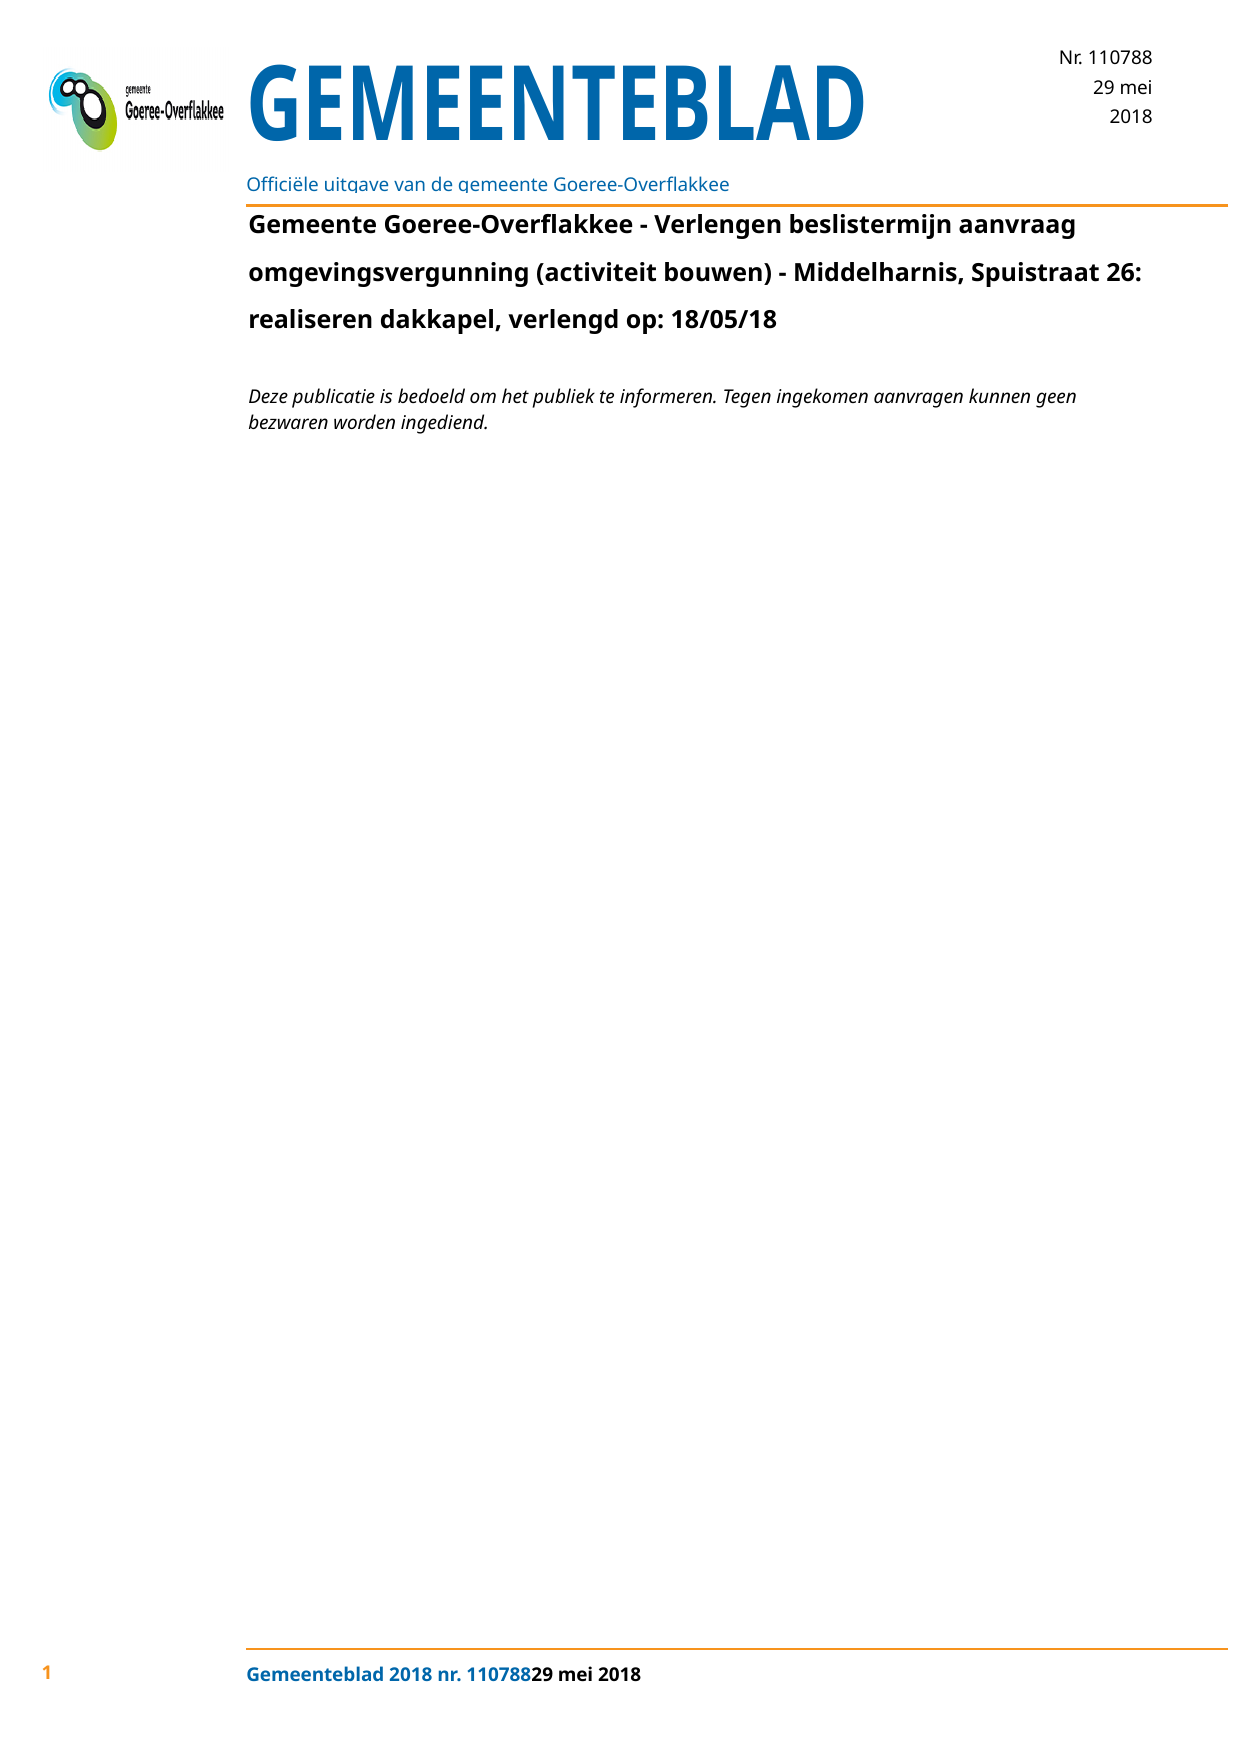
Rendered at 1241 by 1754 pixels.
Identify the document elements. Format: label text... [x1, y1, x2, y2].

text Deze publicatie is bedoeld om het publiek te informeren. Tegen ingekomen aanvragen kunnen geen bezwaren worden ingediend. [248, 384, 1152, 435]
text Gemeente Goeree-Overflakkee - Verlengen beslistermijn aanvraag omgevingsvergunning (activiteit bouwen) - Middelharnis, Spuistraat 26: realiseren dakkapel, verlengd op: 18/05/18 [248, 207, 1152, 336]
picture [41, 47, 231, 172]
